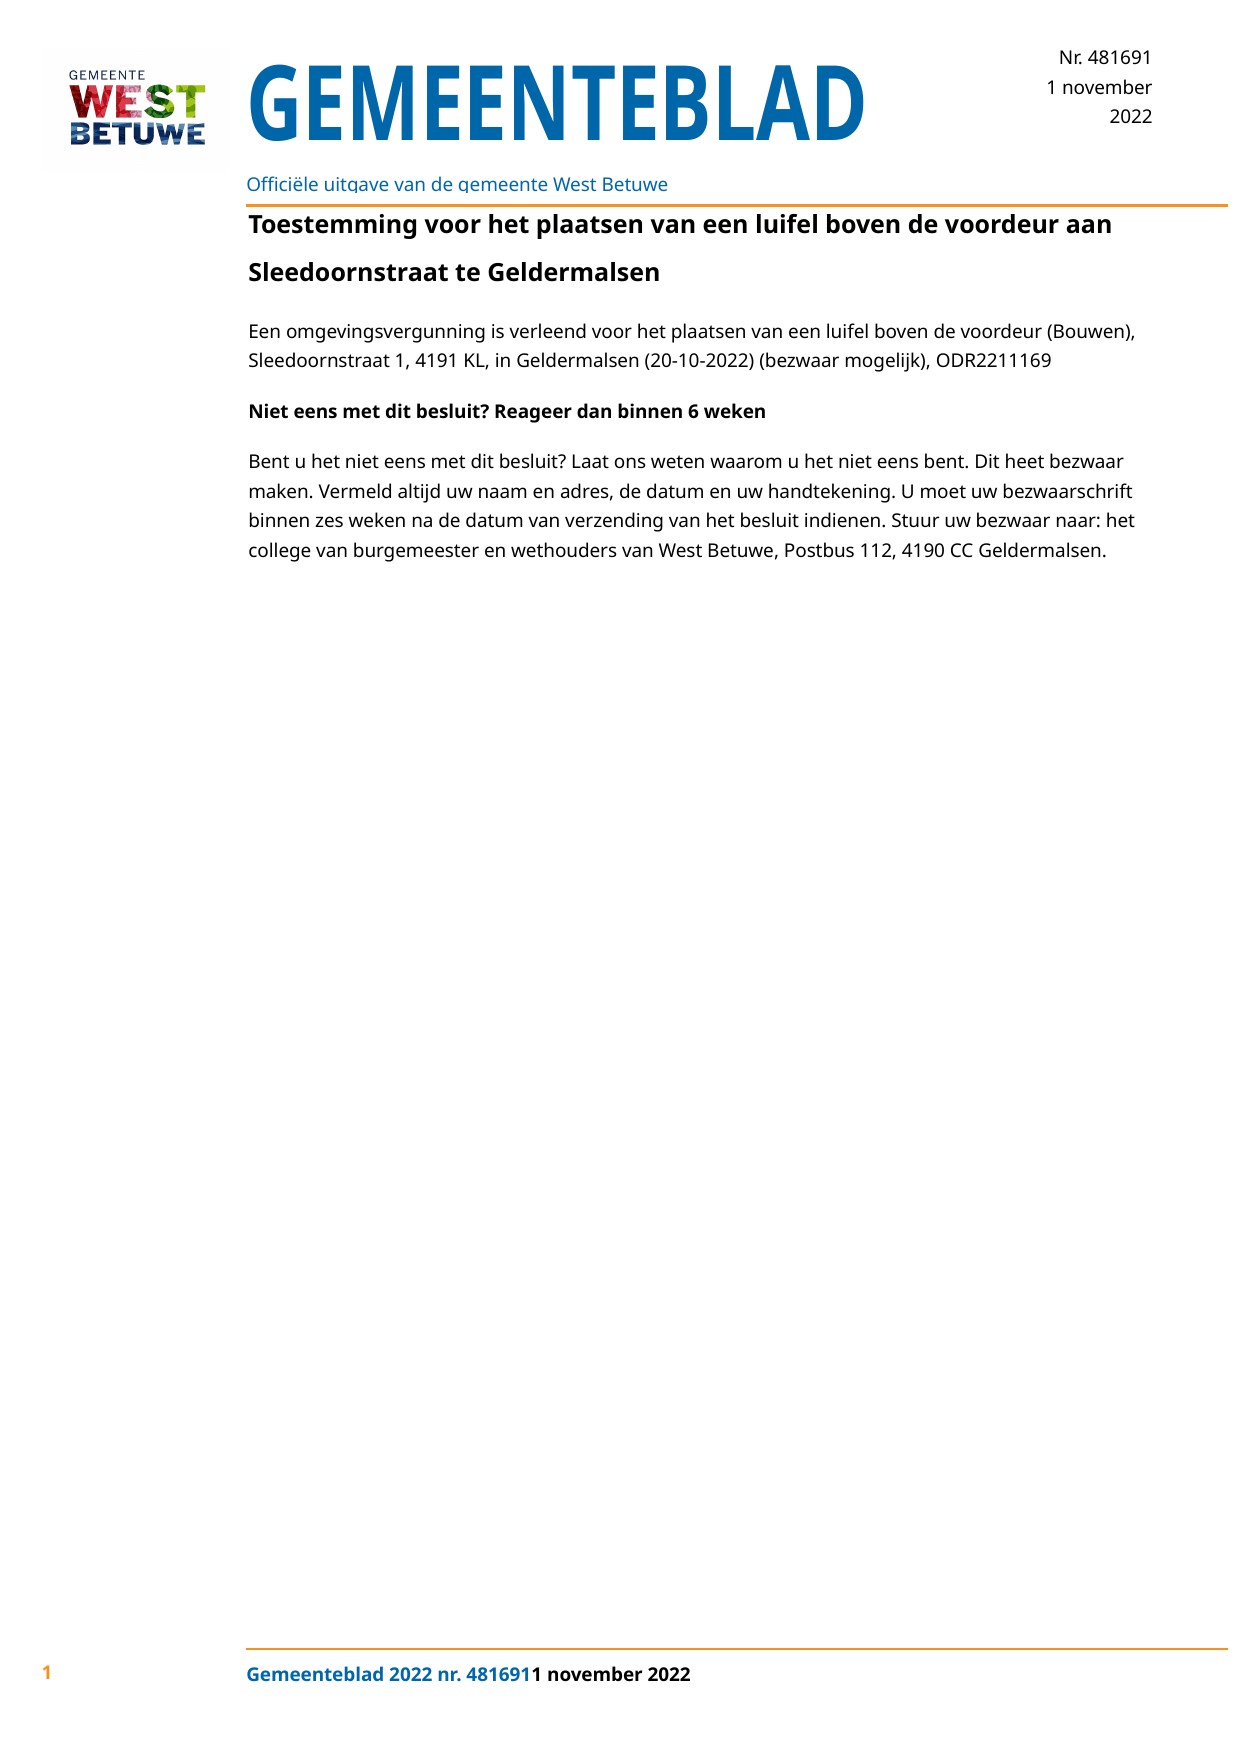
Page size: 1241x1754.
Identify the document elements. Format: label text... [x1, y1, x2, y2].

text Toestemming voor het plaatsen van een luifel boven de voordeur aan Sleedoornstraat te Geldermalsen [248, 207, 1152, 288]
text Bent u het niet eens met dit besluit? Laat ons weten waarom u het niet eens bent. Dit heet bezwaar maken. Vermeld altijd uw naam en adres, de datum en uw handtekening. U moet uw bezwaarschrift binnen zes weken na de datum van verzending van het besluit indienen. Stuur uw bezwaar naar: het college van burgemeester en wethouders van West Betuwe, Postbus 112, 4190 CC Geldermalsen. [248, 448, 1152, 563]
picture [41, 47, 231, 172]
text Niet eens met dit besluit? Reageer dan binnen 6 weken [248, 398, 1152, 424]
text Een omgevingsvergunning is verleend voor het plaatsen van een luifel boven de voordeur (Bouwen), Sleedoornstraat 1, 4191 KL, in Geldermalsen (20-10-2022) (bezwaar mogelijk), ODR2211169 [248, 318, 1152, 373]
